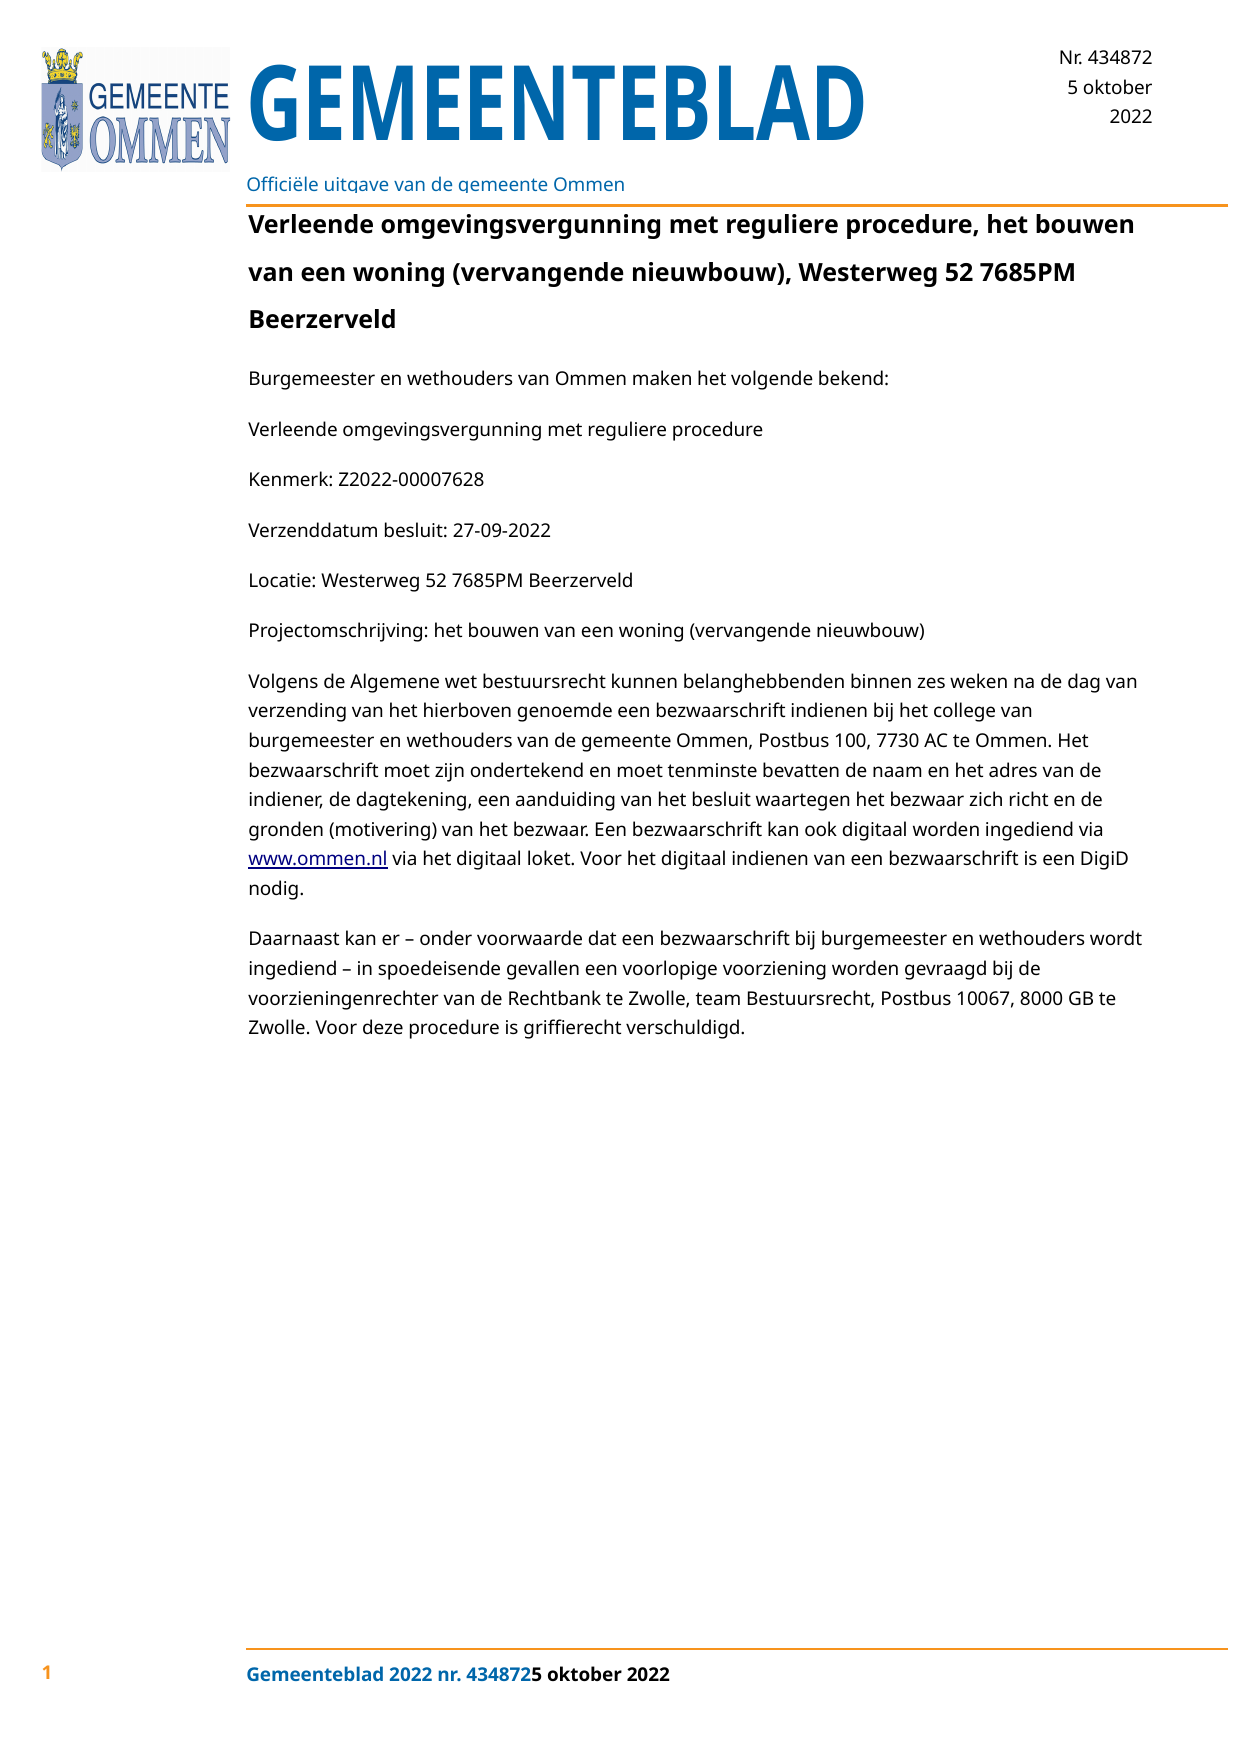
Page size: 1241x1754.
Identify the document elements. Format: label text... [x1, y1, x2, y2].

text Verzenddatum besluit: 27-09-2022 [248, 517, 1152, 542]
text Daarnaast kan er – onder voorwaarde dat een bezwaarschrift bij burgemeester en wethouders wordt ingediend – in spoedeisende gevallen een voorlopige voorziening worden gevraagd bij de voorzieningenrechter van de Rechtbank te Zwolle, team Bestuursrecht, Postbus 10067, 8000 GB te Zwolle. Voor deze procedure is griffierecht verschuldigd. [248, 926, 1152, 1040]
text Kenmerk: Z2022-00007628 [248, 466, 1152, 492]
text Volgens de Algemene wet bestuursrecht kunnen belanghebbenden binnen zes weken na de dag van verzending van het hierboven genoemde een bezwaarschrift indienen bij het college van burgemeester en wethouders van de gemeente Ommen, Postbus 100, 7730 AC te Ommen. Het bezwaarschrift moet zijn ondertekend en moet tenminste bevatten de naam en het adres van de indiener, de dagtekening, een aanduiding van het besluit waartegen het bezwaar zich richt en de gronden (motivering) van het bezwaar. Een bezwaarschrift kan ook digitaal worden ingediend via www.ommen.nl via het digitaal loket. Voor het digitaal indienen van een bezwaarschrift is een DigiD nodig. [248, 668, 1152, 901]
text Verleende omgevingsvergunning met reguliere procedure, het bouwen van een woning (vervangende nieuwbouw), Westerweg 52 7685PM Beerzerveld [248, 207, 1152, 336]
text Verleende omgevingsvergunning met reguliere procedure [248, 416, 1152, 442]
text Locatie: Westerweg 52 7685PM Beerzerveld [248, 567, 1152, 593]
picture [41, 47, 231, 172]
text Projectomschrijving: het bouwen van een woning (vervangende nieuwbouw) [248, 618, 1152, 643]
text Burgemeester en wethouders van Ommen maken het volgende bekend: [248, 366, 1152, 391]
